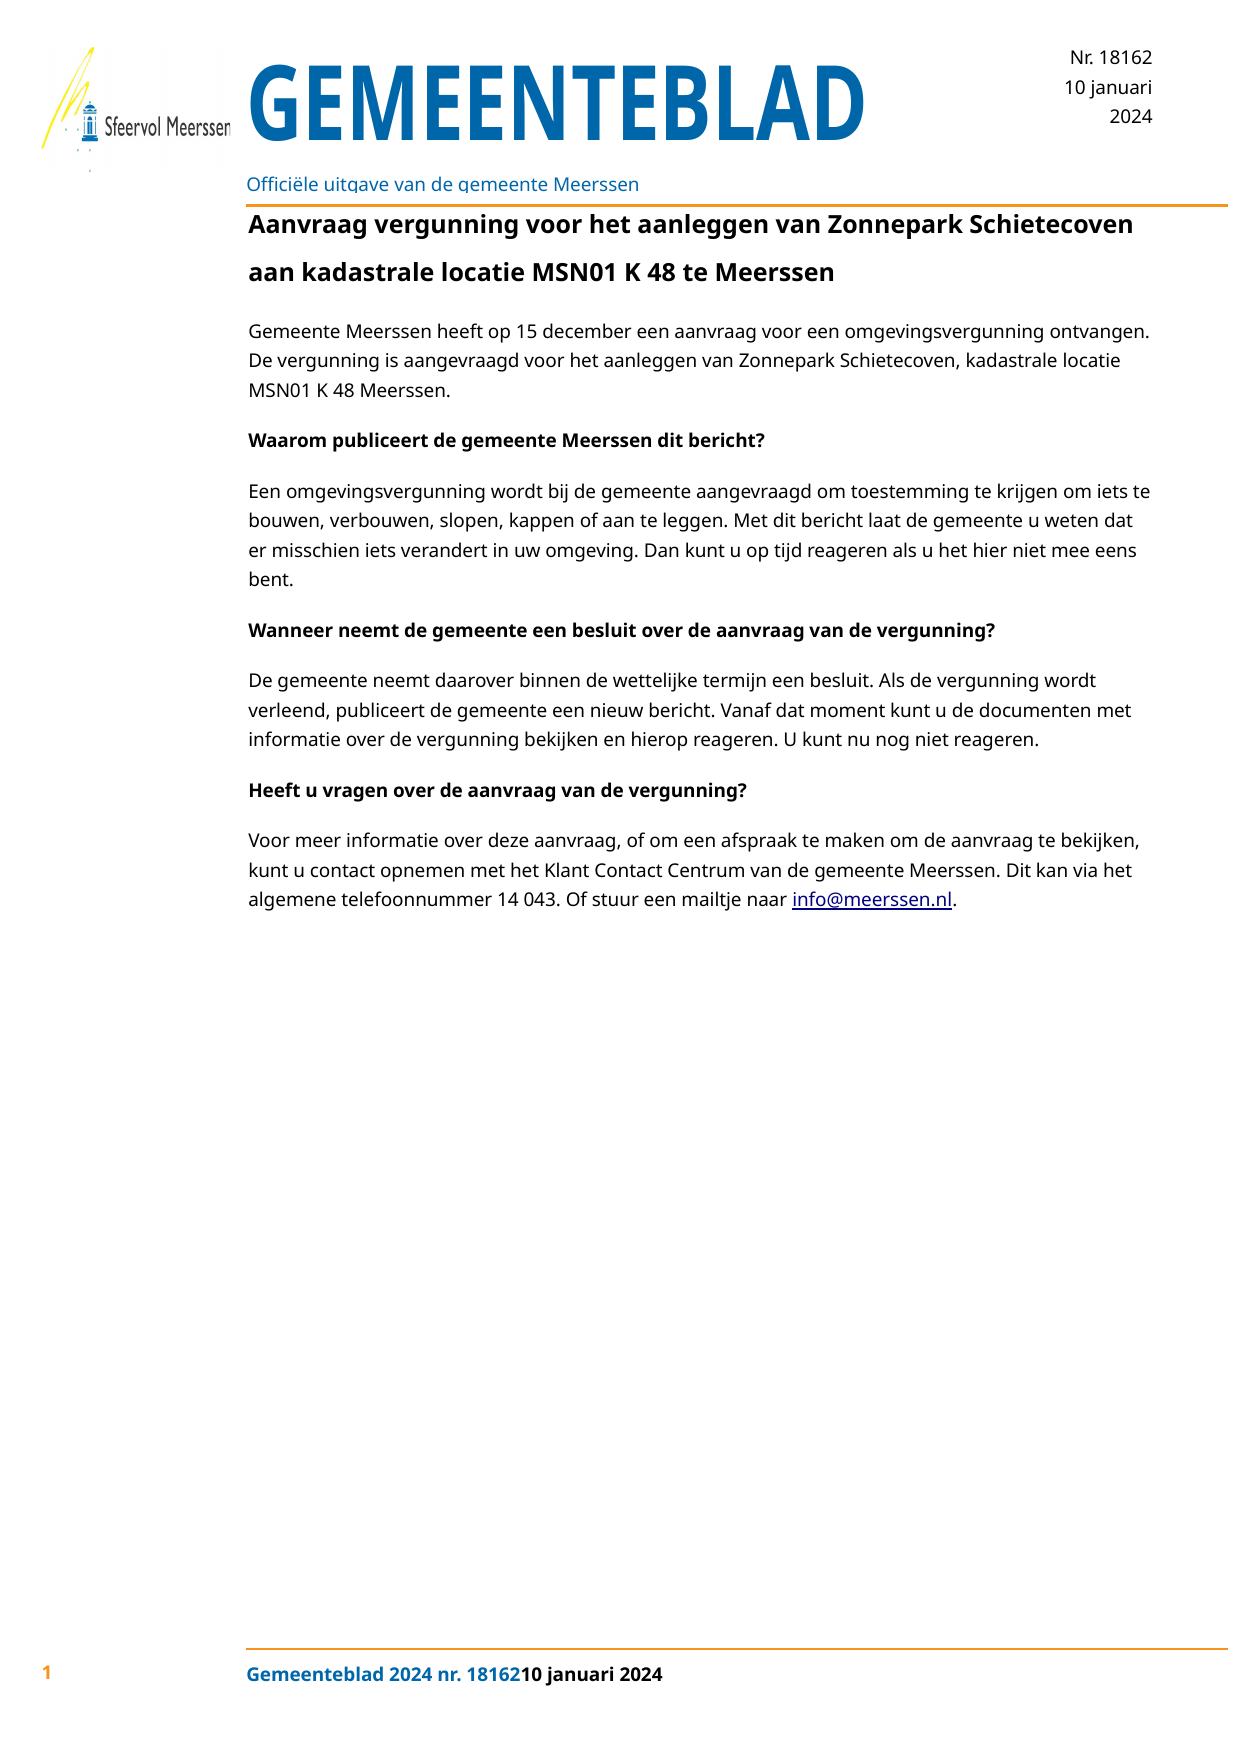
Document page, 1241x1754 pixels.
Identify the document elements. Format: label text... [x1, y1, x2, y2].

text Voor meer informatie over deze aanvraag, of om een afspraak te maken om de aanvraag te bekijken, kunt u contact opnemen met het Klant Contact Centrum van de gemeente Meerssen. Dit kan via het algemene telefoonnummer 14 043. Of stuur een mailtje naar info@meerssen.nl. [248, 827, 1152, 912]
picture [41, 47, 231, 172]
text Heeft u vragen over de aanvraag van de vergunning? [248, 777, 1152, 803]
text Waarom publiceert de gemeente Meerssen dit bericht? [248, 427, 1152, 453]
text De gemeente neemt daarover binnen de wettelijke termijn een besluit. Als de vergunning wordt verleend, publiceert de gemeente een nieuw bericht. Vanaf dat moment kunt u de documenten met informatie over de vergunning bekijken en hierop reageren. U kunt nu nog niet reageren. [248, 667, 1152, 752]
text Een omgevingsvergunning wordt bij de gemeente aangevraagd om toestemming te krijgen om iets te bouwen, verbouwen, slopen, kappen of aan te leggen. Met dit bericht laat de gemeente u weten dat er misschien iets verandert in uw omgeving. Dan kunt u op tijd reageren als u het hier niet mee eens bent. [248, 478, 1152, 592]
text Wanneer neemt de gemeente een besluit over de aanvraag van de vergunning? [248, 617, 1152, 643]
text Gemeente Meerssen heeft op 15 december een aanvraag voor een omgevingsvergunning ontvangen. De vergunning is aangevraagd voor het aanleggen van Zonnepark Schietecoven, kadastrale locatie MSN01 K 48 Meerssen. [248, 318, 1152, 403]
text Aanvraag vergunning voor het aanleggen van Zonnepark Schietecoven aan kadastrale locatie MSN01 K 48 te Meerssen [248, 207, 1152, 288]
